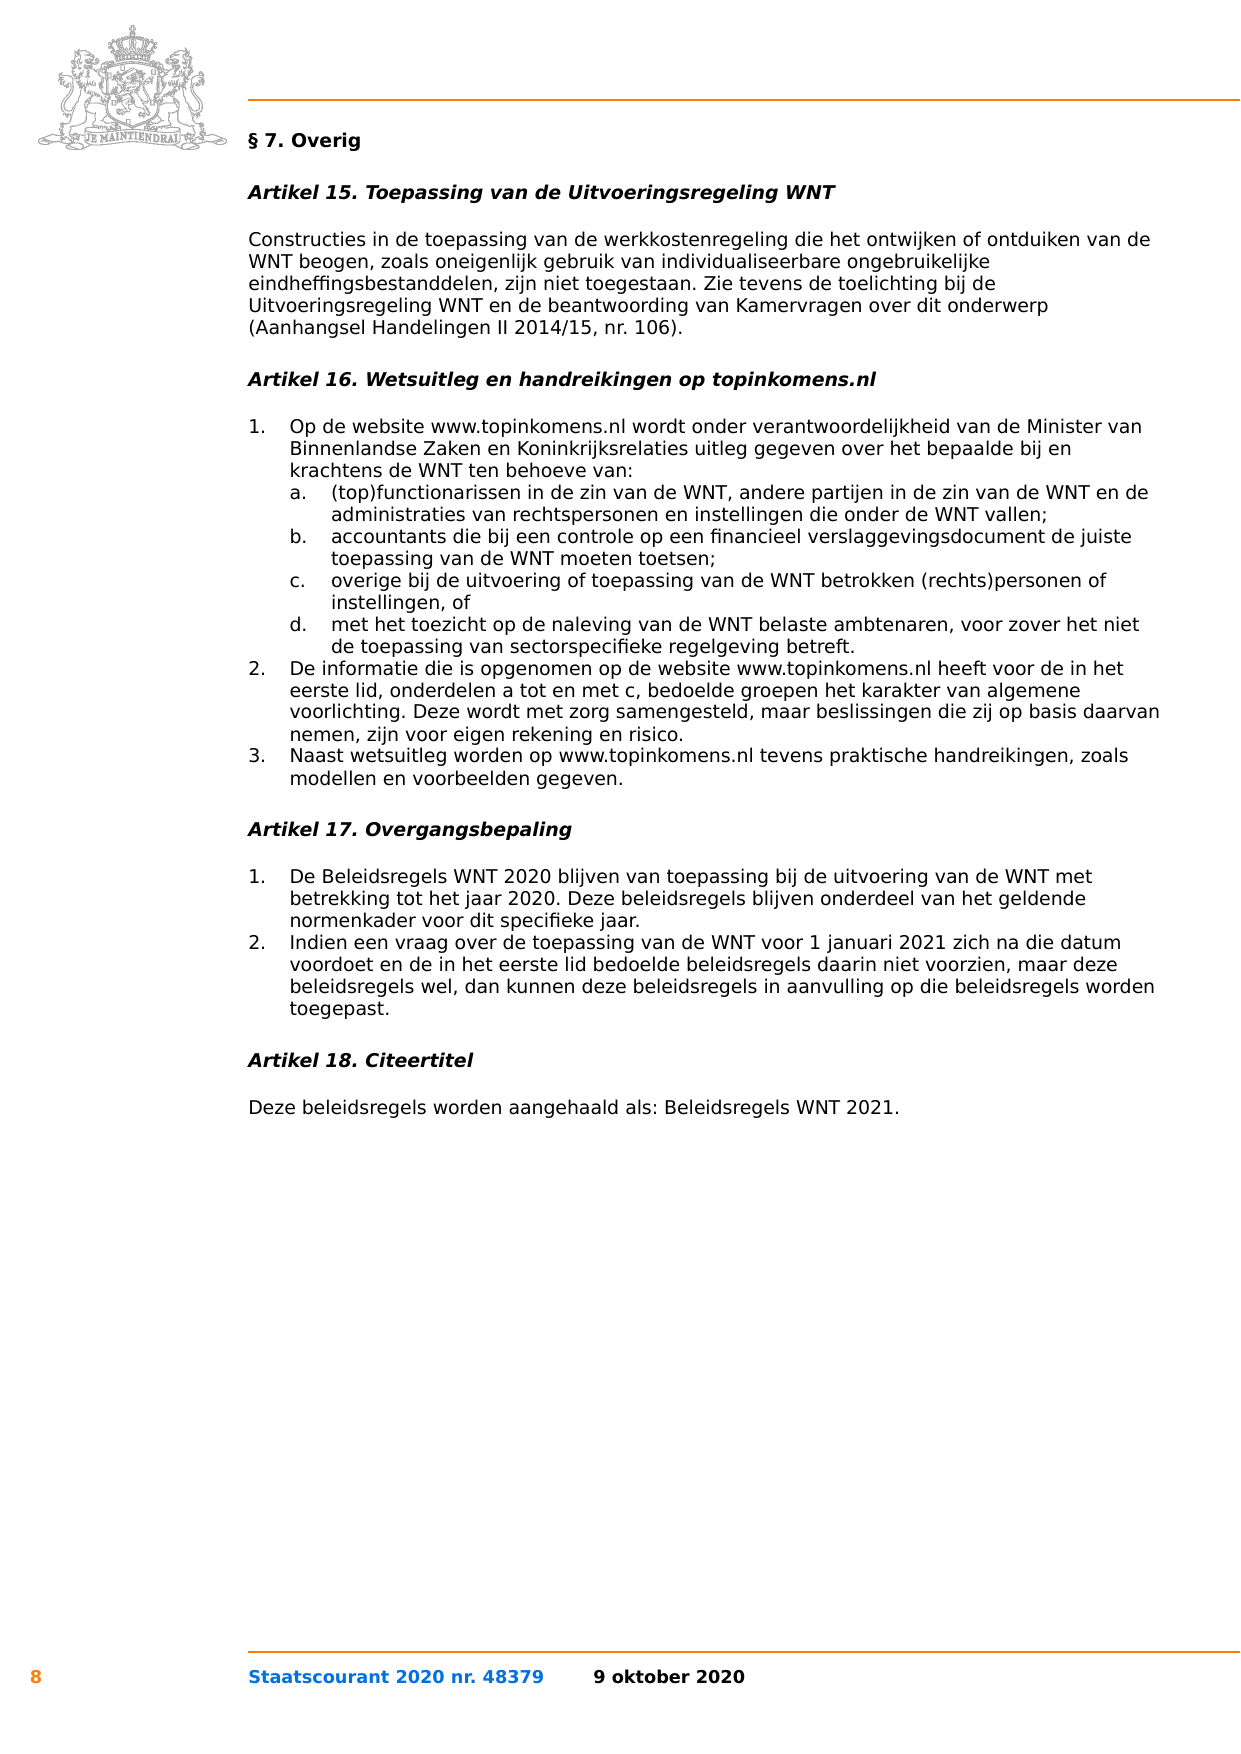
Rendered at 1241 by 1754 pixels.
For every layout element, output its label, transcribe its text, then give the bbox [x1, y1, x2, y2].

text 2. De informatie die is opgenomen op de website www.topinkomens.nl heeft voor de in het eerste lid, onderdelen a tot en met c, bedoelde groepen het karakter van algemene voorlichting. Deze wordt met zorg samengesteld, maar beslissingen die zij op basis daarvan nemen, zijn voor eigen rekening en risico. [248, 657, 1163, 745]
subtitle § 7. Overig [248, 130, 1163, 152]
text Deze beleidsregels worden aangehaald als: Beleidsregels WNT 2021. [248, 1097, 1163, 1119]
picture [38, 25, 227, 150]
subtitle Artikel 16. Wetsuitleg en handreikingen op topinkomens.nl [248, 369, 1163, 391]
subtitle Artikel 18. Citeertitel [248, 1050, 1163, 1072]
text b. accountants die bij een controle op een financieel verslaggevingsdocument de juiste toepassing van de WNT moeten toetsen; [289, 526, 1163, 569]
text c. overige bij de uitvoering of toepassing van de WNT betrokken (rechts)personen of instellingen, of [289, 569, 1163, 613]
subtitle Artikel 15. Toepassing van de Uitvoeringsregeling WNT [248, 182, 1163, 204]
subtitle Artikel 17. Overgangsbepaling [248, 819, 1163, 841]
text a. (top)functionarissen in de zin van de WNT, andere partijen in de zin van de WNT en de administraties van rechtspersonen en instellingen die onder de WNT vallen; [289, 482, 1163, 526]
text d. met het toezicht op de naleving van de WNT belaste ambtenaren, voor zover het niet de toepassing van sectorspecifieke regelgeving betreft. [289, 613, 1163, 657]
text 1. De Beleidsregels WNT 2020 blijven van toepassing bij de uitvoering van de WNT met betrekking tot het jaar 2020. Deze beleidsregels blijven onderdeel van het geldende normenkader voor dit specifieke jaar. [248, 866, 1163, 932]
text 2. Indien een vraag over de toepassing van de WNT voor 1 januari 2021 zich na die datum voordoet en de in het eerste lid bedoelde beleidsregels daarin niet voorzien, maar deze beleidsregels wel, dan kunnen deze beleidsregels in aanvulling op die beleidsregels worden toegepast. [248, 932, 1163, 1020]
text 3. Naast wetsuitleg worden op www.topinkomens.nl tevens praktische handreikingen, zoals modellen en voorbeelden gegeven. [248, 745, 1163, 789]
text 1. Op de website www.topinkomens.nl wordt onder verantwoordelijkheid van de Minister van Binnenlandse Zaken en Koninkrijksrelaties uitleg gegeven over het bepaalde bij en krachtens de WNT ten behoeve van: [248, 416, 1163, 482]
text Constructies in de toepassing van de werkkostenregeling die het ontwijken of ontduiken van de WNT beogen, zoals oneigenlijk gebruik van individualiseerbare ongebruikelijke eindheffingsbestanddelen, zijn niet toegestaan. Zie tevens de toelichting bij de Uitvoeringsregeling WNT en de beantwoording van Kamervragen over dit onderwerp (Aanhangsel Handelingen II 2014/15, nr. 106). [248, 229, 1163, 339]
